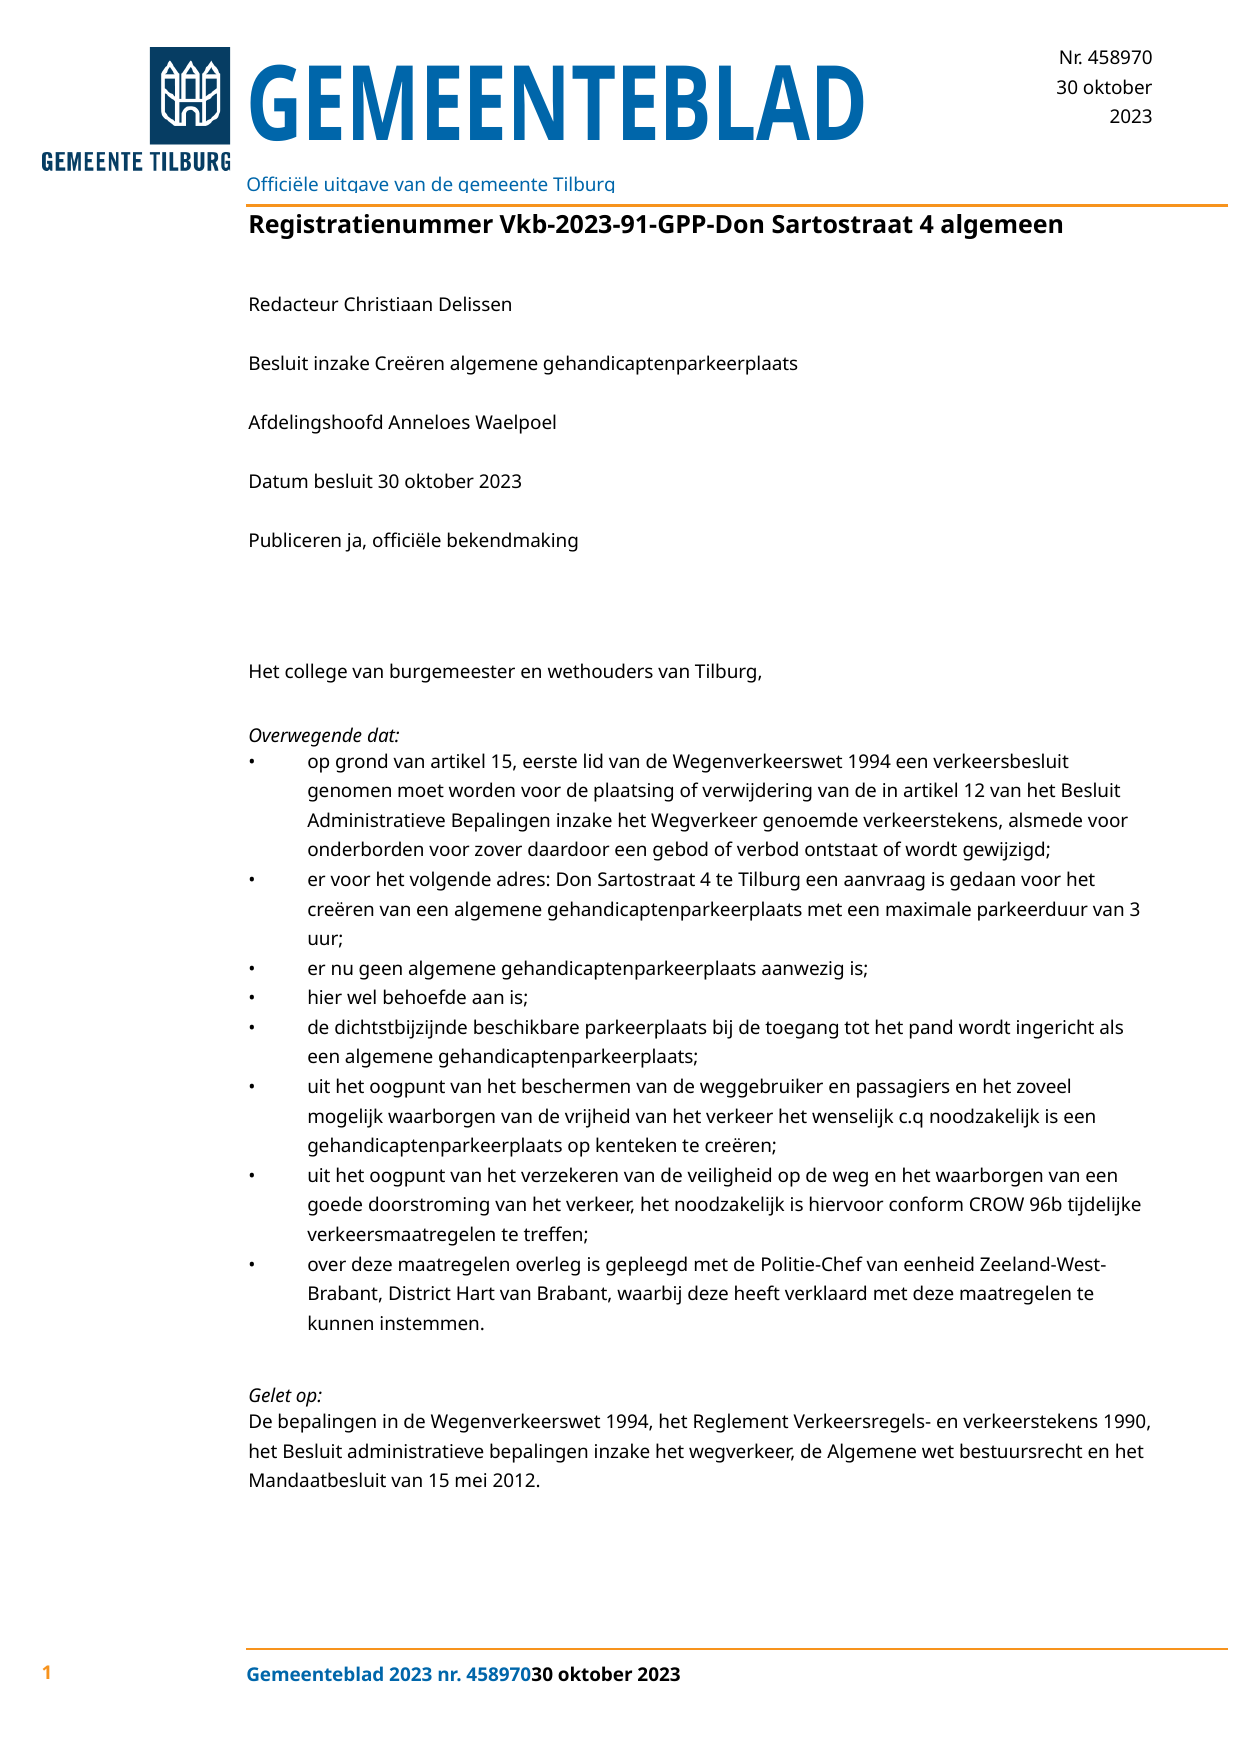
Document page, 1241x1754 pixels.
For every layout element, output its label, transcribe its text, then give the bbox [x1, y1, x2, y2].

list er nu geen algemene gehandicaptenparkeerplaats aanwezig is; [248, 955, 1152, 981]
picture [41, 47, 231, 172]
list uit het oogpunt van het verzekeren van de veiligheid op de weg en het waarborgen van een goede doorstroming van het verkeer, het noodzakelijk is hiervoor conform CROW 96b tijdelijke verkeersmaatregelen te treffen; [248, 1162, 1152, 1247]
text Redacteur Christiaan Delissen [248, 291, 1152, 317]
list hier wel behoefde aan is; [248, 984, 1152, 1010]
text Overwegende dat: [248, 722, 1152, 748]
list uit het oogpunt van het beschermen van de weggebruiker en passagiers en het zoveel mogelijk waarborgen van de vrijheid van het verkeer het wenselijk c.q noodzakelijk is een gehandicaptenparkeerplaats op kenteken te creëren; [248, 1073, 1152, 1158]
text Afdelingshoofd Anneloes Waelpoel [248, 409, 1152, 435]
text De bepalingen in de Wegenverkeerswet 1994, het Reglement Verkeersregels- en verkeerstekens 1990, het Besluit administratieve bepalingen inzake het wegverkeer, de Algemene wet bestuursrecht en het Mandaatbesluit van 15 mei 2012. [248, 1408, 1152, 1493]
list er voor het volgende adres: Don Sartostraat 4 te Tilburg een aanvraag is gedaan voor het creëren van een algemene gehandicaptenparkeerplaats met een maximale parkeerduur van 3 uur; [248, 866, 1152, 951]
text Besluit inzake Creëren algemene gehandicaptenparkeerplaats [248, 350, 1152, 376]
text Registratienummer Vkb-2023-91-GPP-Don Sartostraat 4 algemeen [248, 207, 1152, 241]
list op grond van artikel 15, eerste lid van de Wegenverkeerswet 1994 een verkeersbesluit genomen moet worden voor de plaatsing of verwijdering van de in artikel 12 van het Besluit Administratieve Bepalingen inzake het Wegverkeer genoemde verkeerstekens, alsmede voor onderborden voor zover daardoor een gebod of verbod ontstaat of wordt gewijzigd; [248, 748, 1152, 862]
text Publiceren ja, officiële bekendmaking [248, 528, 1152, 553]
text Het college van burgemeester en wethouders van Tilburg, [248, 658, 1152, 684]
text Gelet op: [248, 1383, 1152, 1408]
list de dichtstbijzijnde beschikbare parkeerplaats bij de toegang tot het pand wordt ingericht als een algemene gehandicaptenparkeerplaats; [248, 1014, 1152, 1069]
text Datum besluit 30 oktober 2023 [248, 468, 1152, 494]
list over deze maatregelen overleg is gepleegd met de Politie-Chef van eenheid Zeeland-West-Brabant, District Hart van Brabant, waarbij deze heeft verklaard met deze maatregelen te kunnen instemmen. [248, 1251, 1152, 1336]
